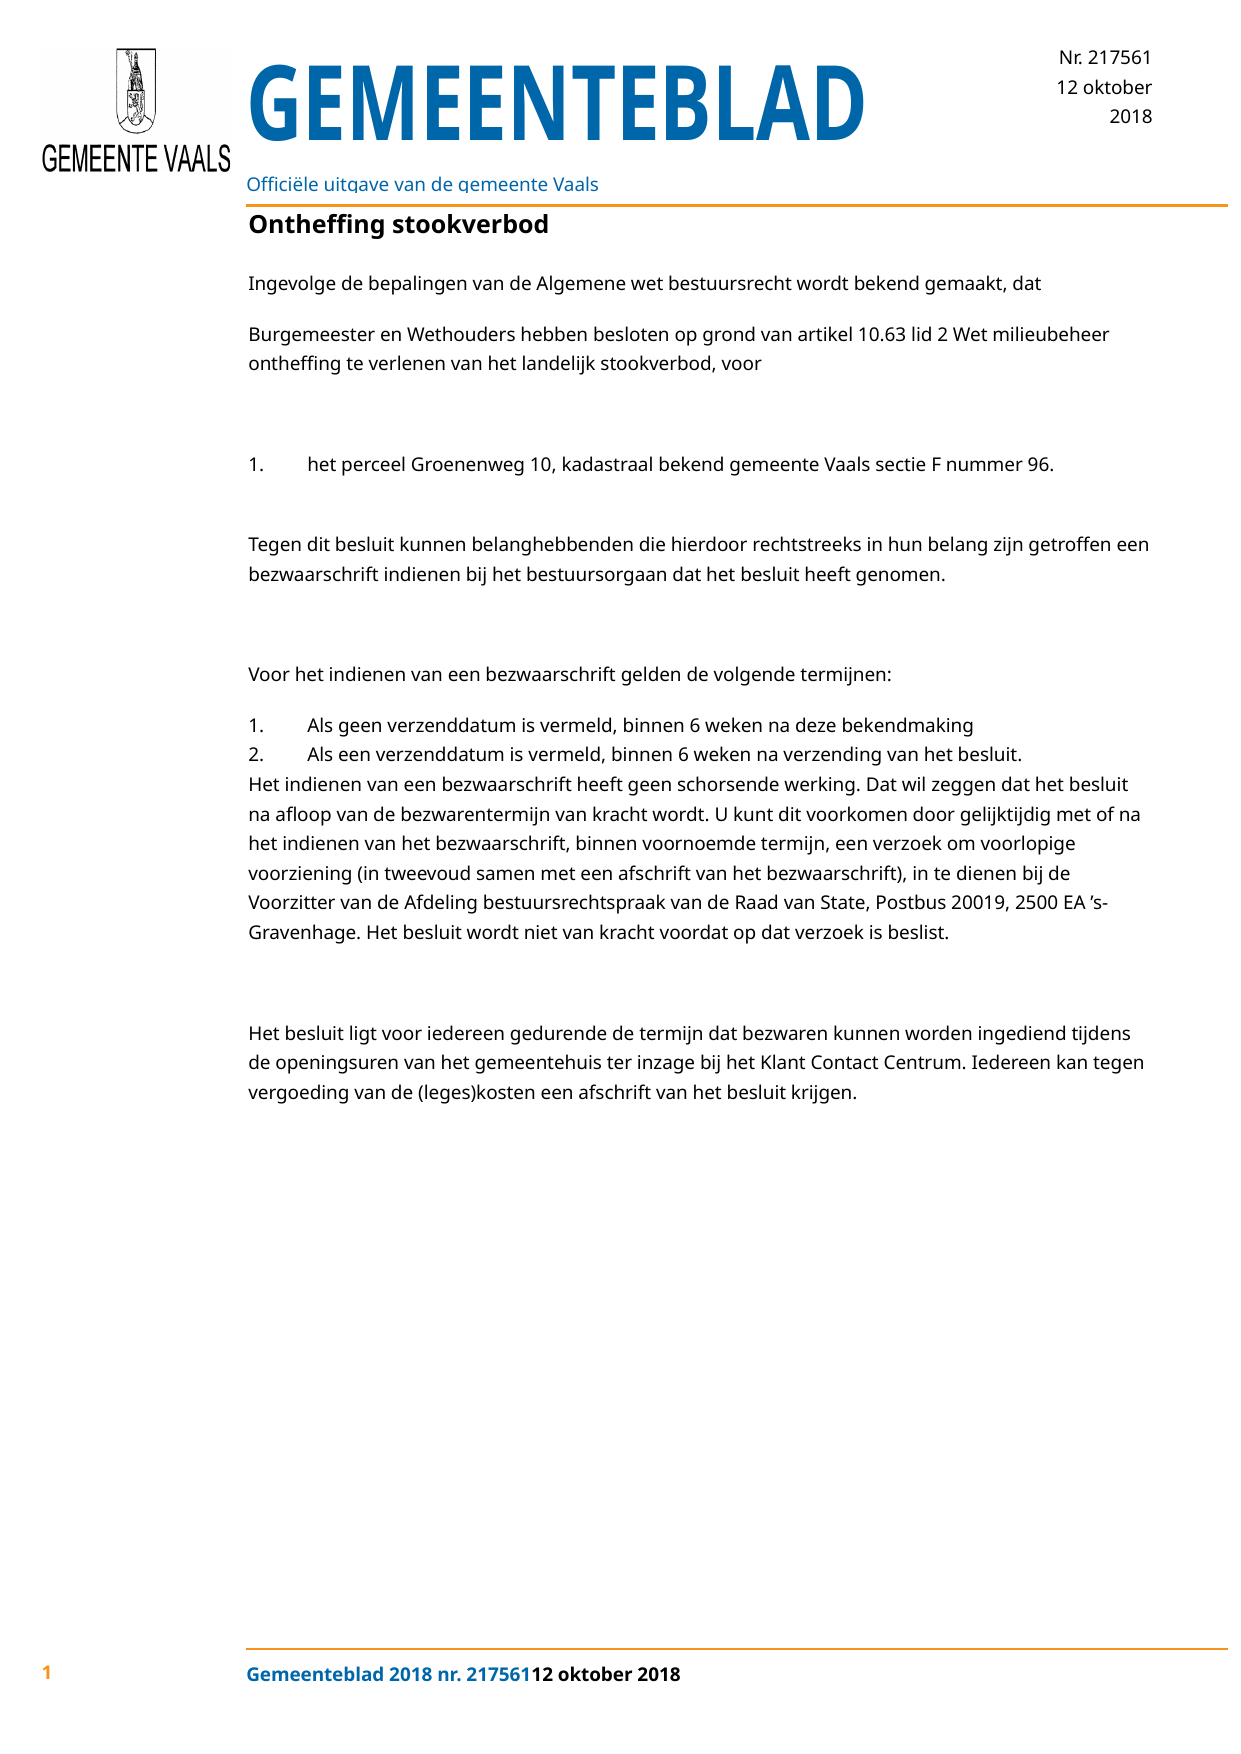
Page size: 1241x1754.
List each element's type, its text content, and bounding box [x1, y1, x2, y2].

picture [41, 47, 231, 172]
list Als een verzenddatum is vermeld, binnen 6 weken na verzending van het besluit. [248, 742, 1152, 767]
text Ontheffing stookverbod [248, 207, 1152, 241]
text Burgemeester en Wethouders hebben besloten op grond van artikel 10.63 lid 2 Wet milieubeheer ontheffing te verlenen van het landelijk stookverbod, voor [248, 321, 1152, 376]
text Het indienen van een bezwaarschrift heeft geen schorsende werking. Dat wil zeggen dat het besluit na afloop van de bezwarentermijn van kracht wordt. U kunt dit voorkomen door gelijktijdig met of na het indienen van het bezwaarschrift, binnen voornoemde termijn, een verzoek om voorlopige voorziening (in tweevoud samen met een afschrift van het bezwaarschrift), in te dienen bij de Voorzitter van de Afdeling bestuursrechtspraak van de Raad van State, Postbus 20019, 2500 EA ’s-Gravenhage. Het besluit wordt niet van kracht voordat op dat verzoek is beslist. [248, 771, 1152, 945]
text Het besluit ligt voor iedereen gedurende de termijn dat bezwaren kunnen worden ingediend tijdens de openingsuren van het gemeentehuis ter inzage bij het Klant Contact Centrum. Iedereen kan tegen vergoeding van de (leges)kosten een afschrift van het besluit krijgen. [248, 1020, 1152, 1105]
text Voor het indienen van een bezwaarschrift gelden de volgende termijnen: [248, 662, 1152, 687]
text Tegen dit besluit kunnen belanghebbenden die hierdoor rechtstreeks in hun belang zijn getroffen een bezwaarschrift indienen bij het bestuursorgaan dat het besluit heeft genomen. [248, 531, 1152, 586]
list het perceel Groenenweg 10, kadastraal bekend gemeente Vaals sectie F nummer 96. [248, 451, 1152, 477]
list Als geen verzenddatum is vermeld, binnen 6 weken na deze bekendmaking [248, 712, 1152, 738]
text Ingevolge de bepalingen van de Algemene wet bestuursrecht wordt bekend gemaakt, dat [248, 270, 1152, 296]
